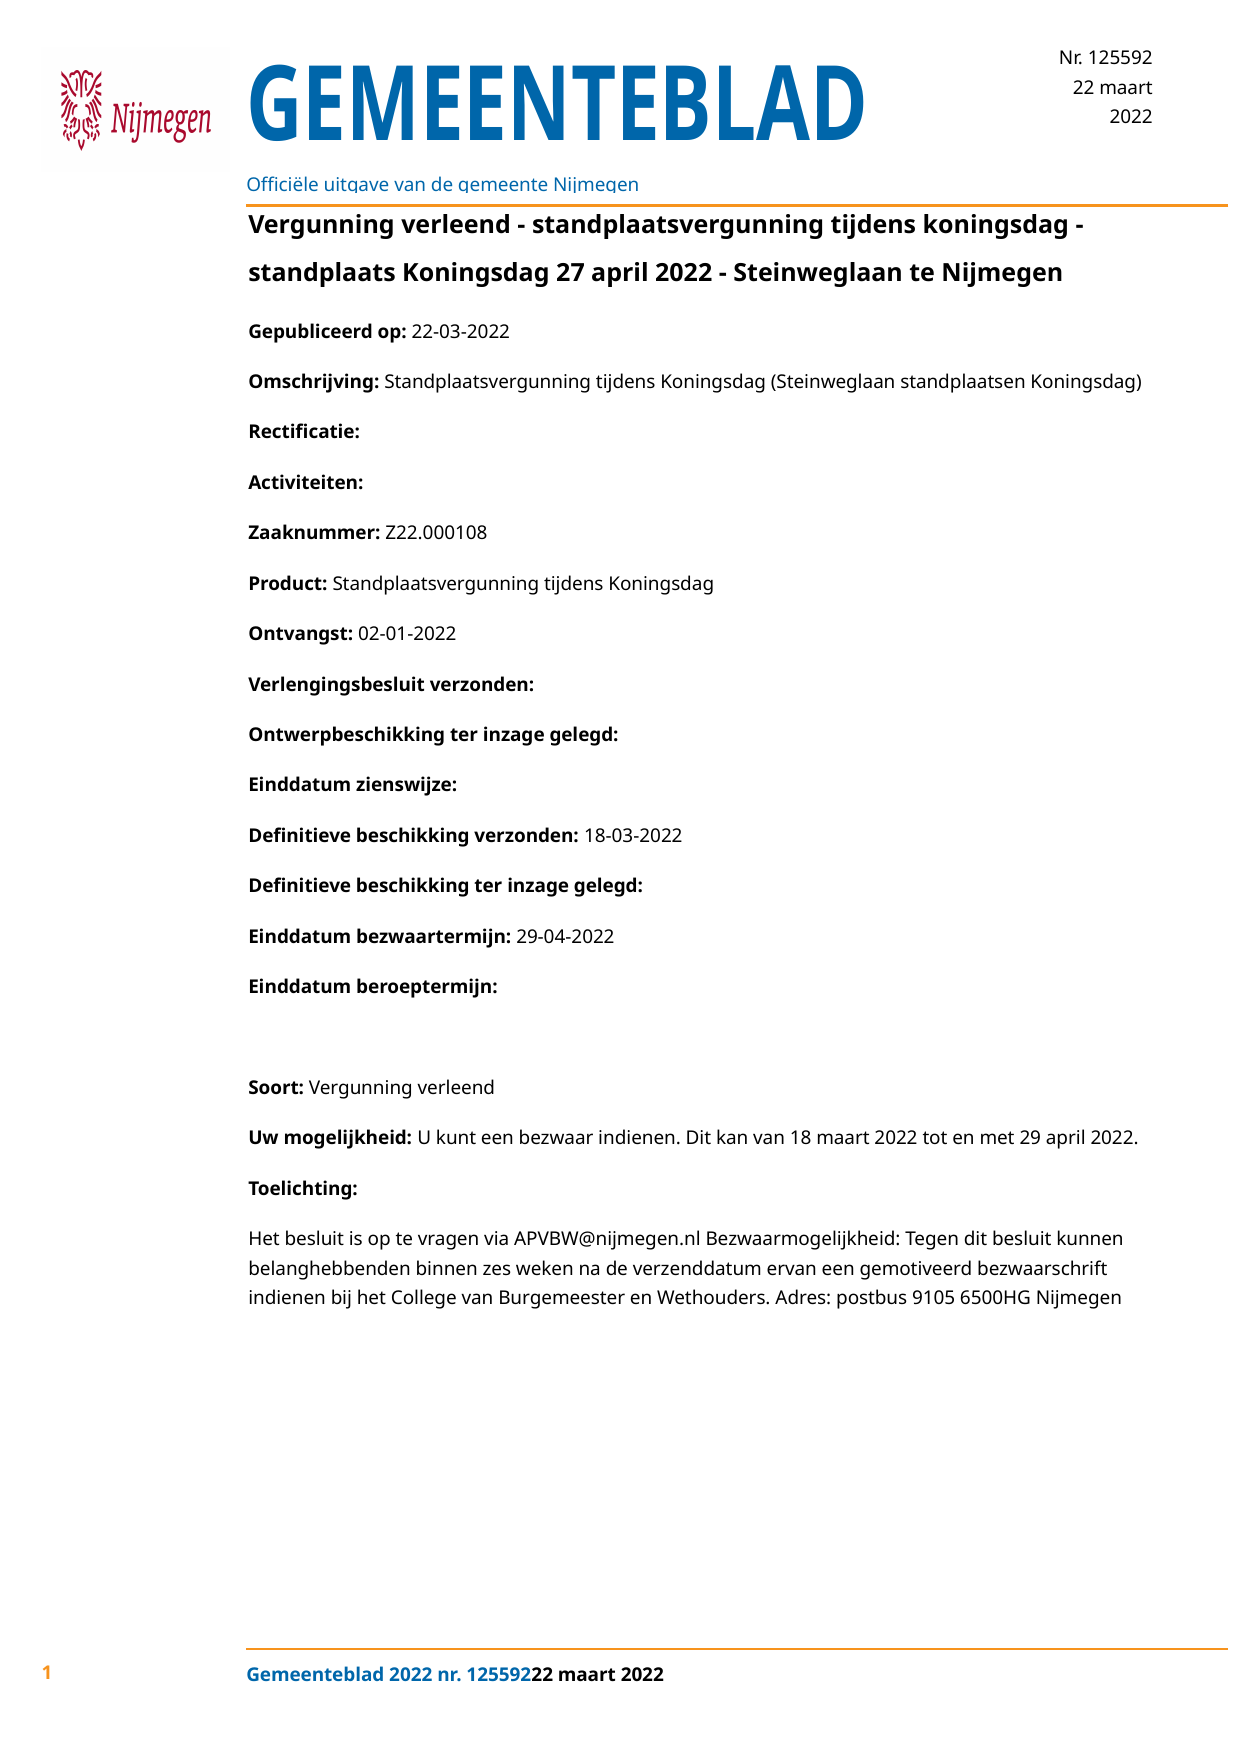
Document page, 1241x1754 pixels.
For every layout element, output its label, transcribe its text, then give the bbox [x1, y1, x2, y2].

text Gepubliceerd op: 22-03-2022 [248, 318, 1152, 344]
text Einddatum bezwaartermijn: 29-04-2022 [248, 923, 1152, 949]
text Product: Standplaatsvergunning tijdens Koningsdag [248, 570, 1152, 596]
text Definitieve beschikking verzonden: 18-03-2022 [248, 822, 1152, 848]
text Einddatum beroeptermijn: [248, 973, 1152, 999]
text Ontvangst: 02-01-2022 [248, 620, 1152, 646]
text Ontwerpbeschikking ter inzage gelegd: [248, 721, 1152, 747]
text Uw mogelijkheid: U kunt een bezwaar indienen. Dit kan van 18 maart 2022 tot en met 29 april 2022. [248, 1124, 1152, 1150]
text Omschrijving: Standplaatsvergunning tijdens Koningsdag (Steinweglaan standplaatsen Koningsdag) [248, 368, 1152, 394]
text Rectificatie: [248, 419, 1152, 444]
text Definitieve beschikking ter inzage gelegd: [248, 872, 1152, 898]
text Zaaknummer: Z22.000108 [248, 519, 1152, 545]
picture [41, 47, 231, 172]
text Verlengingsbesluit verzonden: [248, 671, 1152, 697]
text Het besluit is op te vragen via APVBW@nijmegen.nl Bezwaarmogelijkheid: Tegen dit besluit kunnen belanghebbenden binnen zes weken na de verzenddatum ervan een gemotiveerd bezwaarschrift indienen bij het College van Burgemeester en Wethouders. Adres: postbus 9105 6500HG Nijmegen [248, 1225, 1152, 1310]
text Einddatum zienswijze: [248, 772, 1152, 797]
text Toelichting: [248, 1175, 1152, 1201]
text Vergunning verleend - standplaatsvergunning tijdens koningsdag - standplaats Koningsdag 27 april 2022 - Steinweglaan te Nijmegen [248, 207, 1152, 288]
text Soort: Vergunning verleend [248, 1074, 1152, 1100]
text Activiteiten: [248, 469, 1152, 495]
